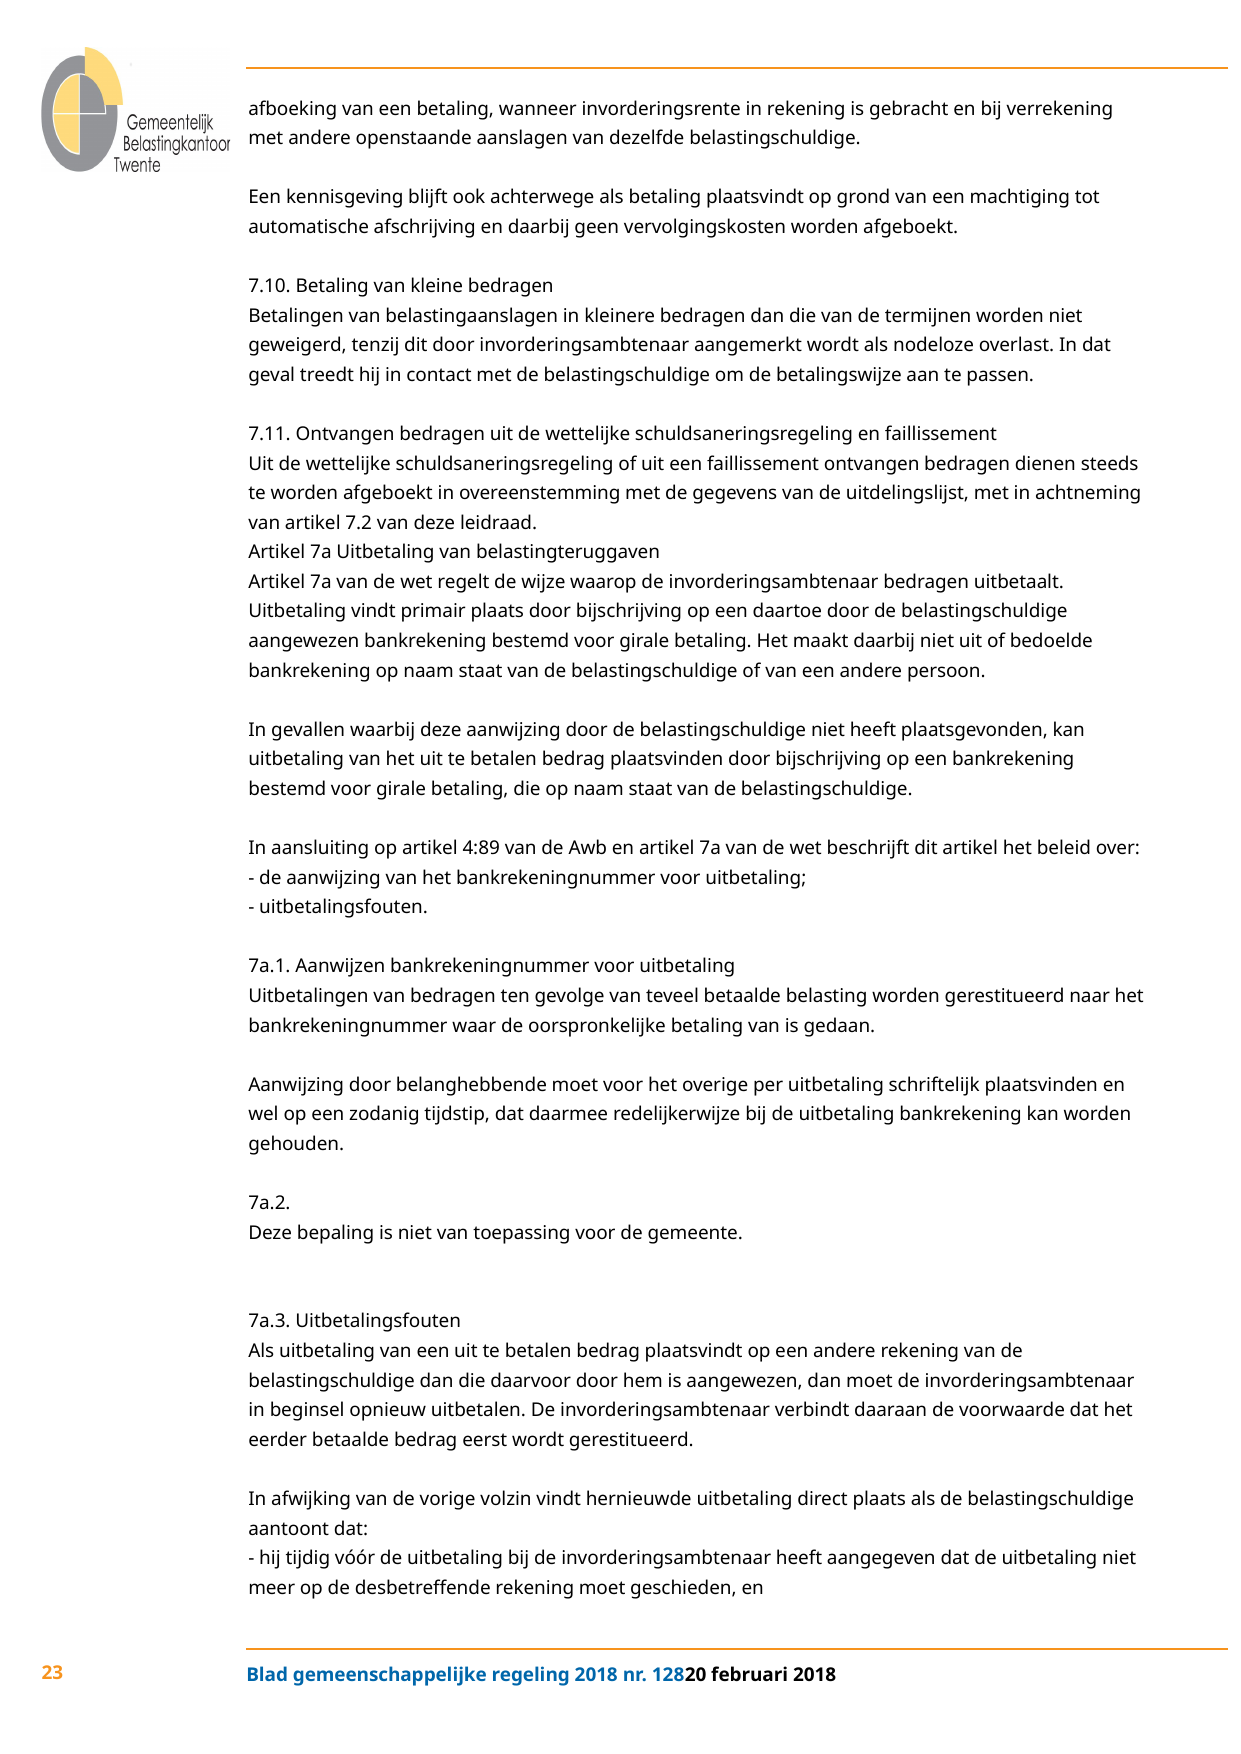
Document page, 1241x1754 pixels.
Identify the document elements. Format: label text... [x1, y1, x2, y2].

text 7.11. Ontvangen bedragen uit de wettelijke schuldsaneringsregeling en faillissement [248, 420, 1152, 446]
picture [41, 47, 231, 172]
text 7a.1. Aanwijzen bankrekeningnummer voor uitbetaling [248, 953, 1152, 978]
text Uitbetalingen van bedragen ten gevolge van teveel betaalde belasting worden gerestitueerd naar het bankrekeningnummer waar de oorspronkelijke betaling van is gedaan. [248, 982, 1152, 1038]
text Uit de wettelijke schuldsaneringsregeling of uit een faillissement ontvangen bedragen dienen steeds te worden afgeboekt in overeenstemming met de gegevens van de uitdelingslijst, met in achtneming van artikel 7.2 van deze leidraad. [248, 450, 1152, 535]
text In afwijking van de vorige volzin vindt hernieuwde uitbetaling direct plaats als de belastingschuldige aantoont dat: [248, 1485, 1152, 1541]
text In gevallen waarbij deze aanwijzing door de belastingschuldige niet heeft plaatsgevonden, kan uitbetaling van het uit te betalen bedrag plaatsvinden door bijschrijving op een bankrekening bestemd voor girale betaling, die op naam staat van de belastingschuldige. [248, 716, 1152, 801]
text Artikel 7a Uitbetaling van belastingteruggaven [248, 538, 1152, 564]
text Als uitbetaling van een uit te betalen bedrag plaatsvindt op een andere rekening van de belastingschuldige dan die daarvoor door hem is aangewezen, dan moet de invorderingsambtenaar in beginsel opnieuw uitbetalen. De invorderingsambtenaar verbindt daaraan de voorwaarde dat het eerder betaalde bedrag eerst wordt gerestitueerd. [248, 1337, 1152, 1452]
text - uitbetalingsfouten. [248, 893, 1152, 919]
text Een kennisgeving blijft ook achterwege als betaling plaatsvindt op grond van een machtiging tot automatische afschrijving en daarbij geen vervolgingskosten worden afgeboekt. [248, 183, 1152, 239]
text Deze bepaling is niet van toepassing voor de gemeente. [248, 1219, 1152, 1245]
text Betalingen van belastingaanslagen in kleinere bedragen dan die van de termijnen worden niet geweigerd, tenzij dit door invorderingsambtenaar aangemerkt wordt als nodeloze overlast. In dat geval treedt hij in contact met de belastingschuldige om de betalingswijze aan te passen. [248, 302, 1152, 387]
text Artikel 7a van de wet regelt de wijze waarop de invorderingsambtenaar bedragen uitbetaalt. Uitbetaling vindt primair plaats door bijschrijving op een daartoe door de belastingschuldige aangewezen bankrekening bestemd voor girale betaling. Het maakt daarbij niet uit of bedoelde bankrekening op naam staat van de belastingschuldige of van een andere persoon. [248, 568, 1152, 683]
text In aansluiting op artikel 4:89 van de Awb en artikel 7a van de wet beschrijft dit artikel het beleid over: [248, 834, 1152, 860]
text afboeking van een betaling, wanneer invorderingsrente in rekening is gebracht en bij verrekening met andere openstaande aanslagen van dezelfde belastingschuldige. [248, 95, 1152, 150]
text 7.10. Betaling van kleine bedragen [248, 272, 1152, 298]
text - hij tijdig vóór de uitbetaling bij de invorderingsambtenaar heeft aangegeven dat de uitbetaling niet meer op de desbetreffende rekening moet geschieden, en [248, 1544, 1152, 1600]
text - de aanwijzing van het bankrekeningnummer voor uitbetaling; [248, 864, 1152, 890]
text 7a.3. Uitbetalingsfouten [248, 1308, 1152, 1333]
text Aanwijzing door belanghebbende moet voor het overige per uitbetaling schriftelijk plaatsvinden en wel op een zodanig tijdstip, dat daarmee redelijkerwijze bij de uitbetaling bankrekening kan worden gehouden. [248, 1071, 1152, 1156]
text 7a.2. [248, 1189, 1152, 1215]
